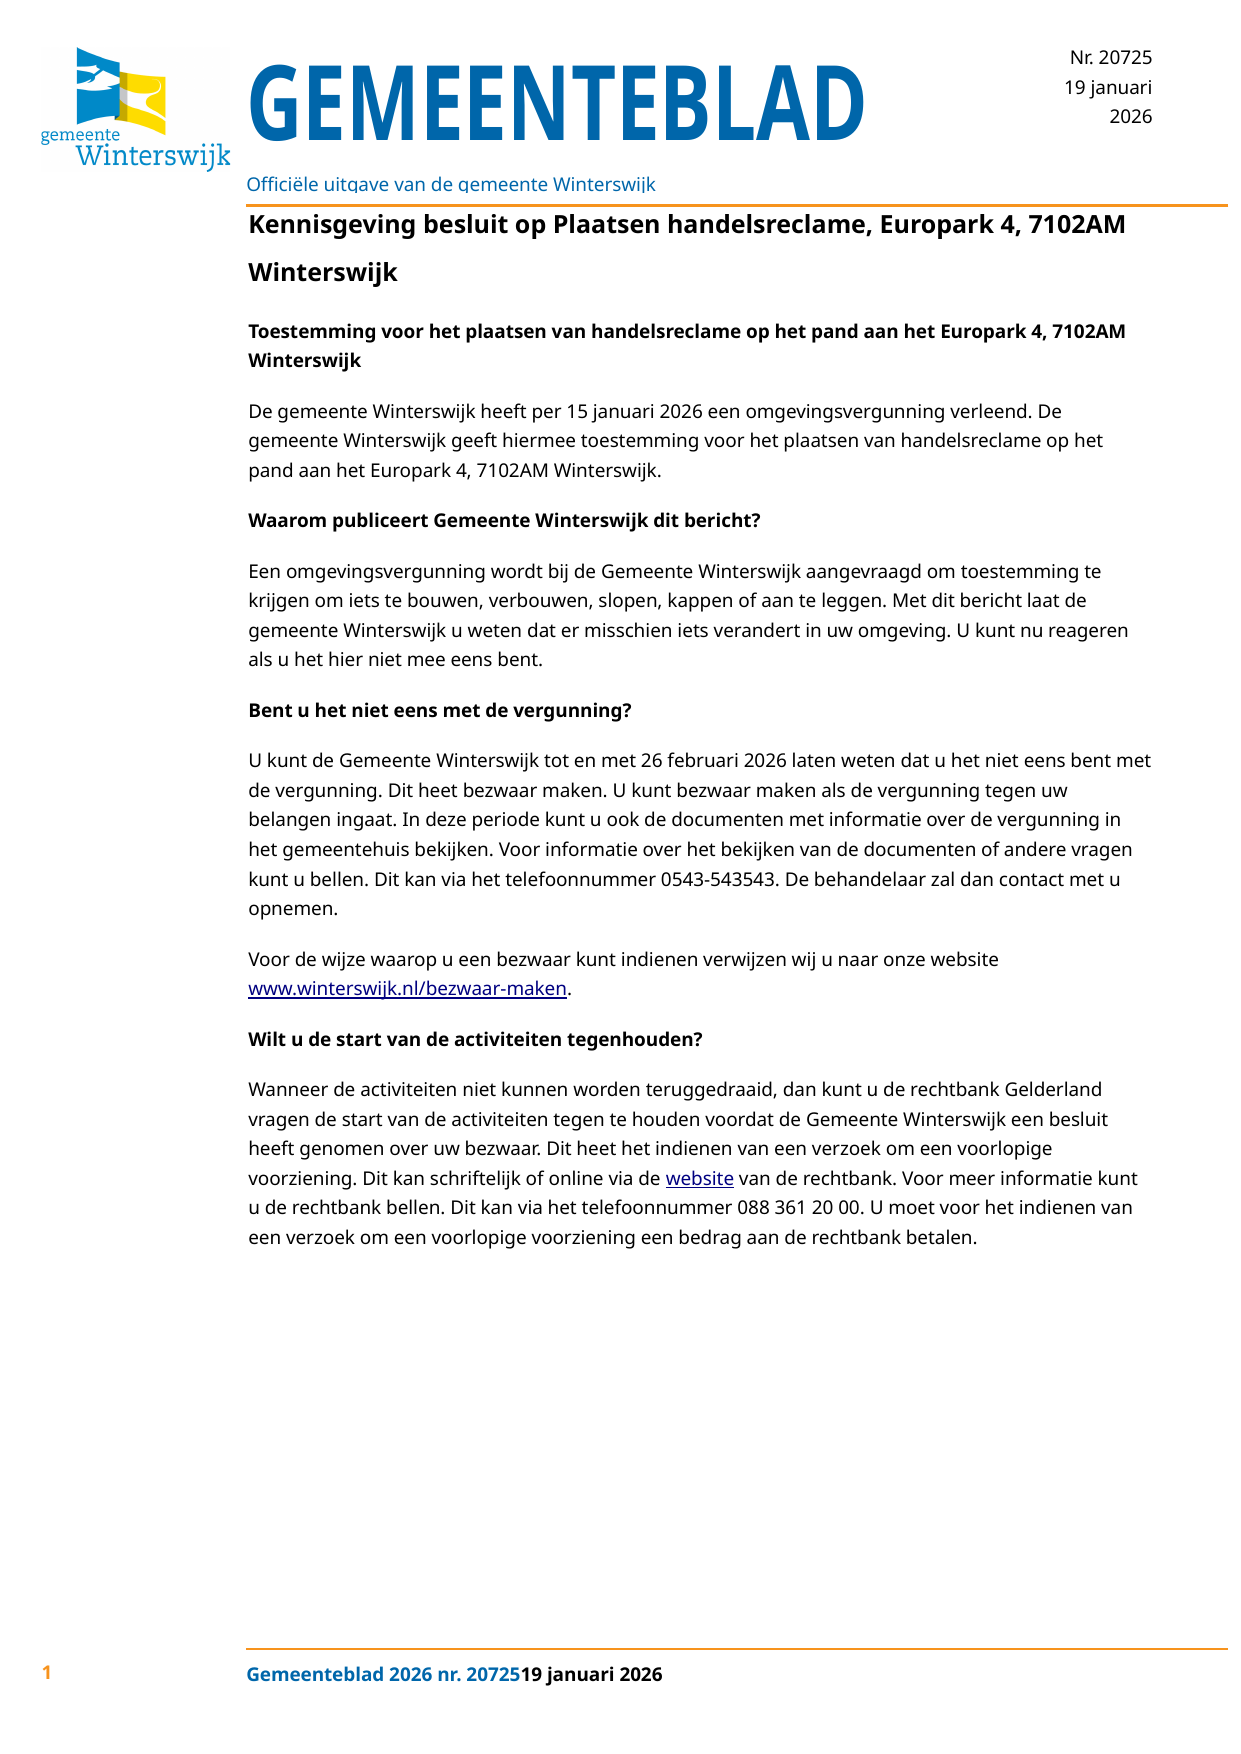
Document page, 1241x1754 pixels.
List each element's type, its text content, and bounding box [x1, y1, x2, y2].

text Waarom publiceert Gemeente Winterswijk dit bericht? [248, 507, 1152, 533]
text Wilt u de start van de activiteiten tegenhouden? [248, 1026, 1152, 1052]
text Bent u het niet eens met de vergunning? [248, 697, 1152, 723]
text Toestemming voor het plaatsen van handelsreclame op het pand aan het Europark 4, 7102AM Winterswijk [248, 318, 1152, 373]
picture [41, 47, 231, 172]
text U kunt de Gemeente Winterswijk tot en met 26 februari 2026 laten weten dat u het niet eens bent met de vergunning. Dit heet bezwaar maken. U kunt bezwaar maken als de vergunning tegen uw belangen ingaat. In deze periode kunt u ook de documenten met informatie over de vergunning in het gemeentehuis bekijken. Voor informatie over het bekijken van de documenten of andere vragen kunt u bellen. Dit kan via het telefoonnummer 0543-543543. De behandelaar zal dan contact met u opnemen. [248, 747, 1152, 921]
text Kennisgeving besluit op Plaatsen handelsreclame, Europark 4, 7102AM Winterswijk [248, 207, 1152, 288]
text De gemeente Winterswijk heeft per 15 januari 2026 een omgevingsvergunning verleend. De gemeente Winterswijk geeft hiermee toestemming voor het plaatsen van handelsreclame op het pand aan het Europark 4, 7102AM Winterswijk. [248, 398, 1152, 483]
text Wanneer de activiteiten niet kunnen worden teruggedraaid, dan kunt u de rechtbank Gelderland vragen de start van de activiteiten tegen te houden voordat de Gemeente Winterswijk een besluit heeft genomen over uw bezwaar. Dit heet het indienen van een verzoek om een voorlopige voorziening. Dit kan schriftelijk of online via de website van de rechtbank. Voor meer informatie kunt u de rechtbank bellen. Dit kan via het telefoonnummer 088 361 20 00. U moet voor het indienen van een verzoek om een voorlopige voorziening een bedrag aan de rechtbank betalen. [248, 1076, 1152, 1250]
text Voor de wijze waarop u een bezwaar kunt indienen verwijzen wij u naar onze website www.winterswijk.nl/bezwaar-maken. [248, 946, 1152, 1001]
text Een omgevingsvergunning wordt bij de Gemeente Winterswijk aangevraagd om toestemming te krijgen om iets te bouwen, verbouwen, slopen, kappen of aan te leggen. Met dit bericht laat de gemeente Winterswijk u weten dat er misschien iets verandert in uw omgeving. U kunt nu reageren als u het hier niet mee eens bent. [248, 558, 1152, 672]
picture [225, 153, 231, 162]
